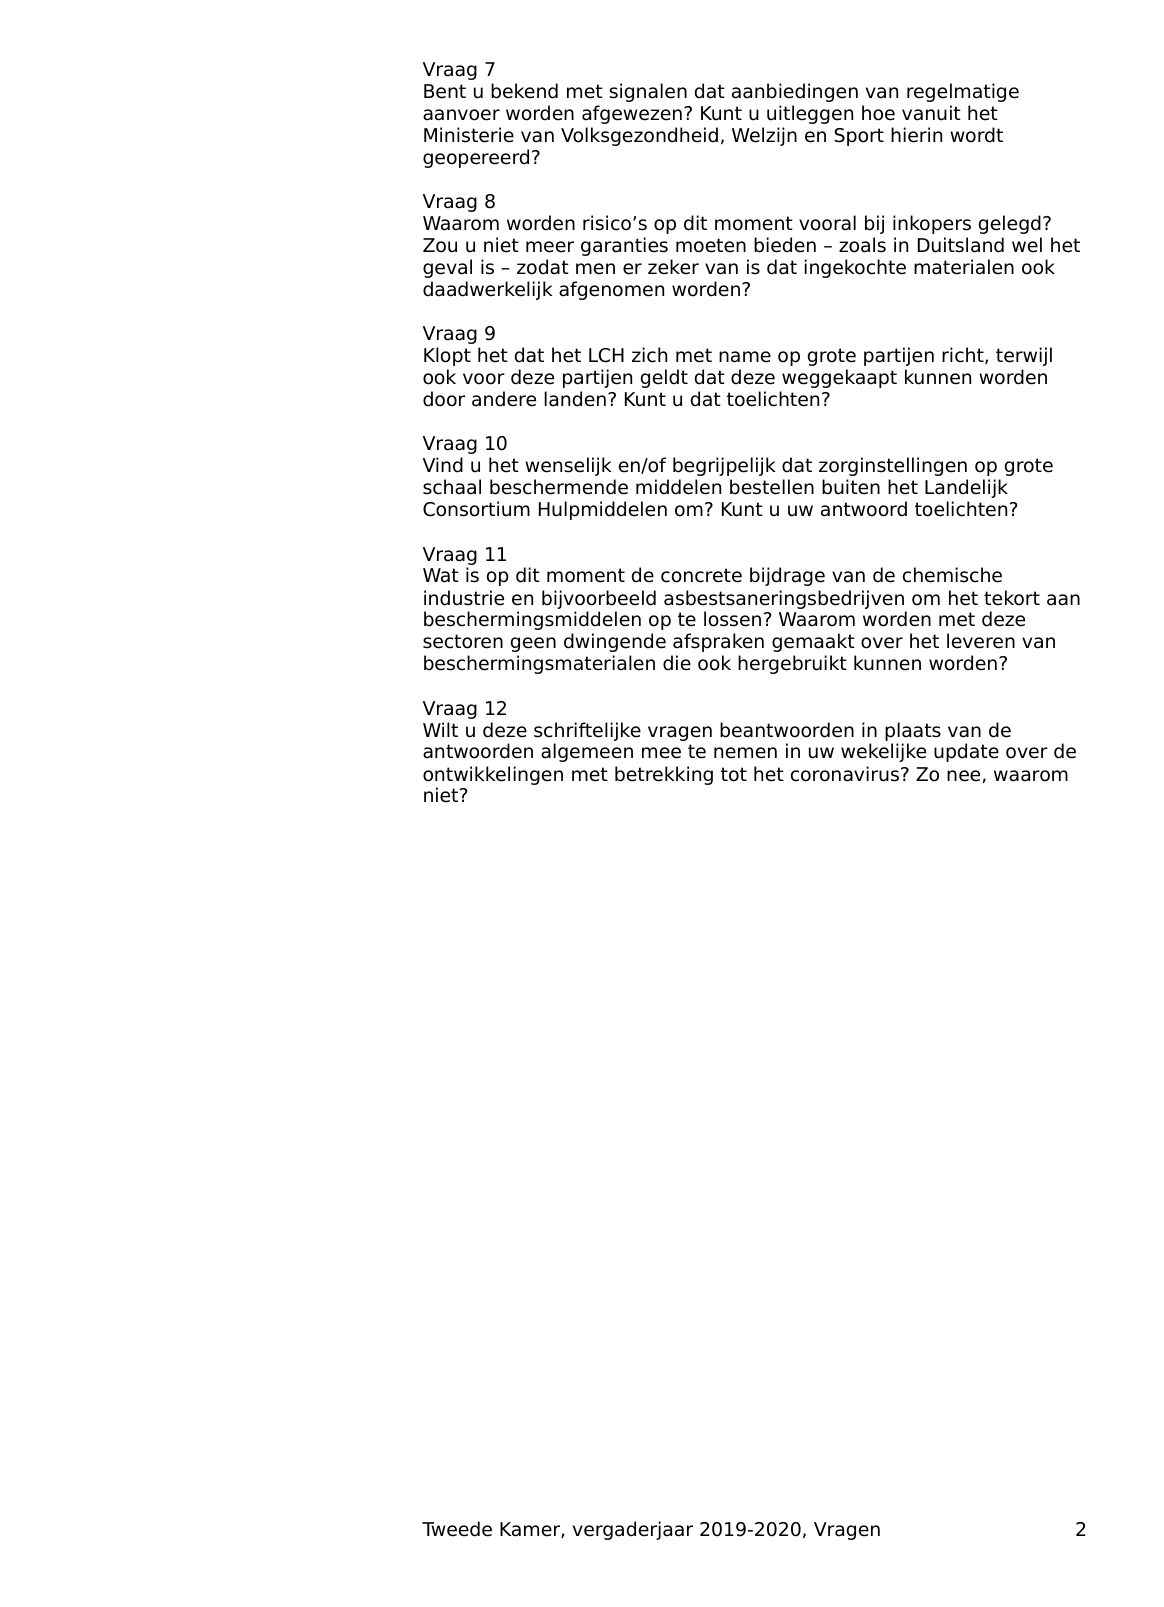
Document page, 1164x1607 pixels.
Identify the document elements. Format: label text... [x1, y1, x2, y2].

text Vraag 10 [422, 433, 1087, 455]
text Vraag 9 [422, 323, 1087, 345]
text Klopt het dat het LCH zich met name op grote partijen richt, terwijl ook voor deze partijen geldt dat deze weggekaapt kunnen worden door andere landen? Kunt u dat toelichten? [422, 345, 1087, 411]
text Bent u bekend met signalen dat aanbiedingen van regelmatige aanvoer worden afgewezen? Kunt u uitleggen hoe vanuit het Ministerie van Volksgezondheid, Welzijn en Sport hierin wordt geopereerd? [422, 81, 1087, 169]
text Vraag 8 [422, 191, 1087, 213]
text Vraag 11 [422, 543, 1087, 565]
text Wilt u deze schriftelijke vragen beantwoorden in plaats van de antwoorden algemeen mee te nemen in uw wekelijke update over de ontwikkelingen met betrekking tot het coronavirus? Zo nee, waarom niet? [422, 719, 1087, 807]
text Vraag 12 [422, 697, 1087, 719]
text Vraag 7 [422, 59, 1087, 81]
text Waarom worden risico’s op dit moment vooral bij inkopers gelegd? Zou u niet meer garanties moeten bieden – zoals in Duitsland wel het geval is – zodat men er zeker van is dat ingekochte materialen ook daadwerkelijk afgenomen worden? [422, 213, 1087, 301]
text Vind u het wenselijk en/of begrijpelijk dat zorginstellingen op grote schaal beschermende middelen bestellen buiten het Landelijk Consortium Hulpmiddelen om? Kunt u uw antwoord toelichten? [422, 455, 1087, 521]
text Wat is op dit moment de concrete bijdrage van de chemische industrie en bijvoorbeeld asbestsaneringsbedrijven om het tekort aan beschermingsmiddelen op te lossen? Waarom worden met deze sectoren geen dwingende afspraken gemaakt over het leveren van beschermingsmaterialen die ook hergebruikt kunnen worden? [422, 565, 1087, 675]
